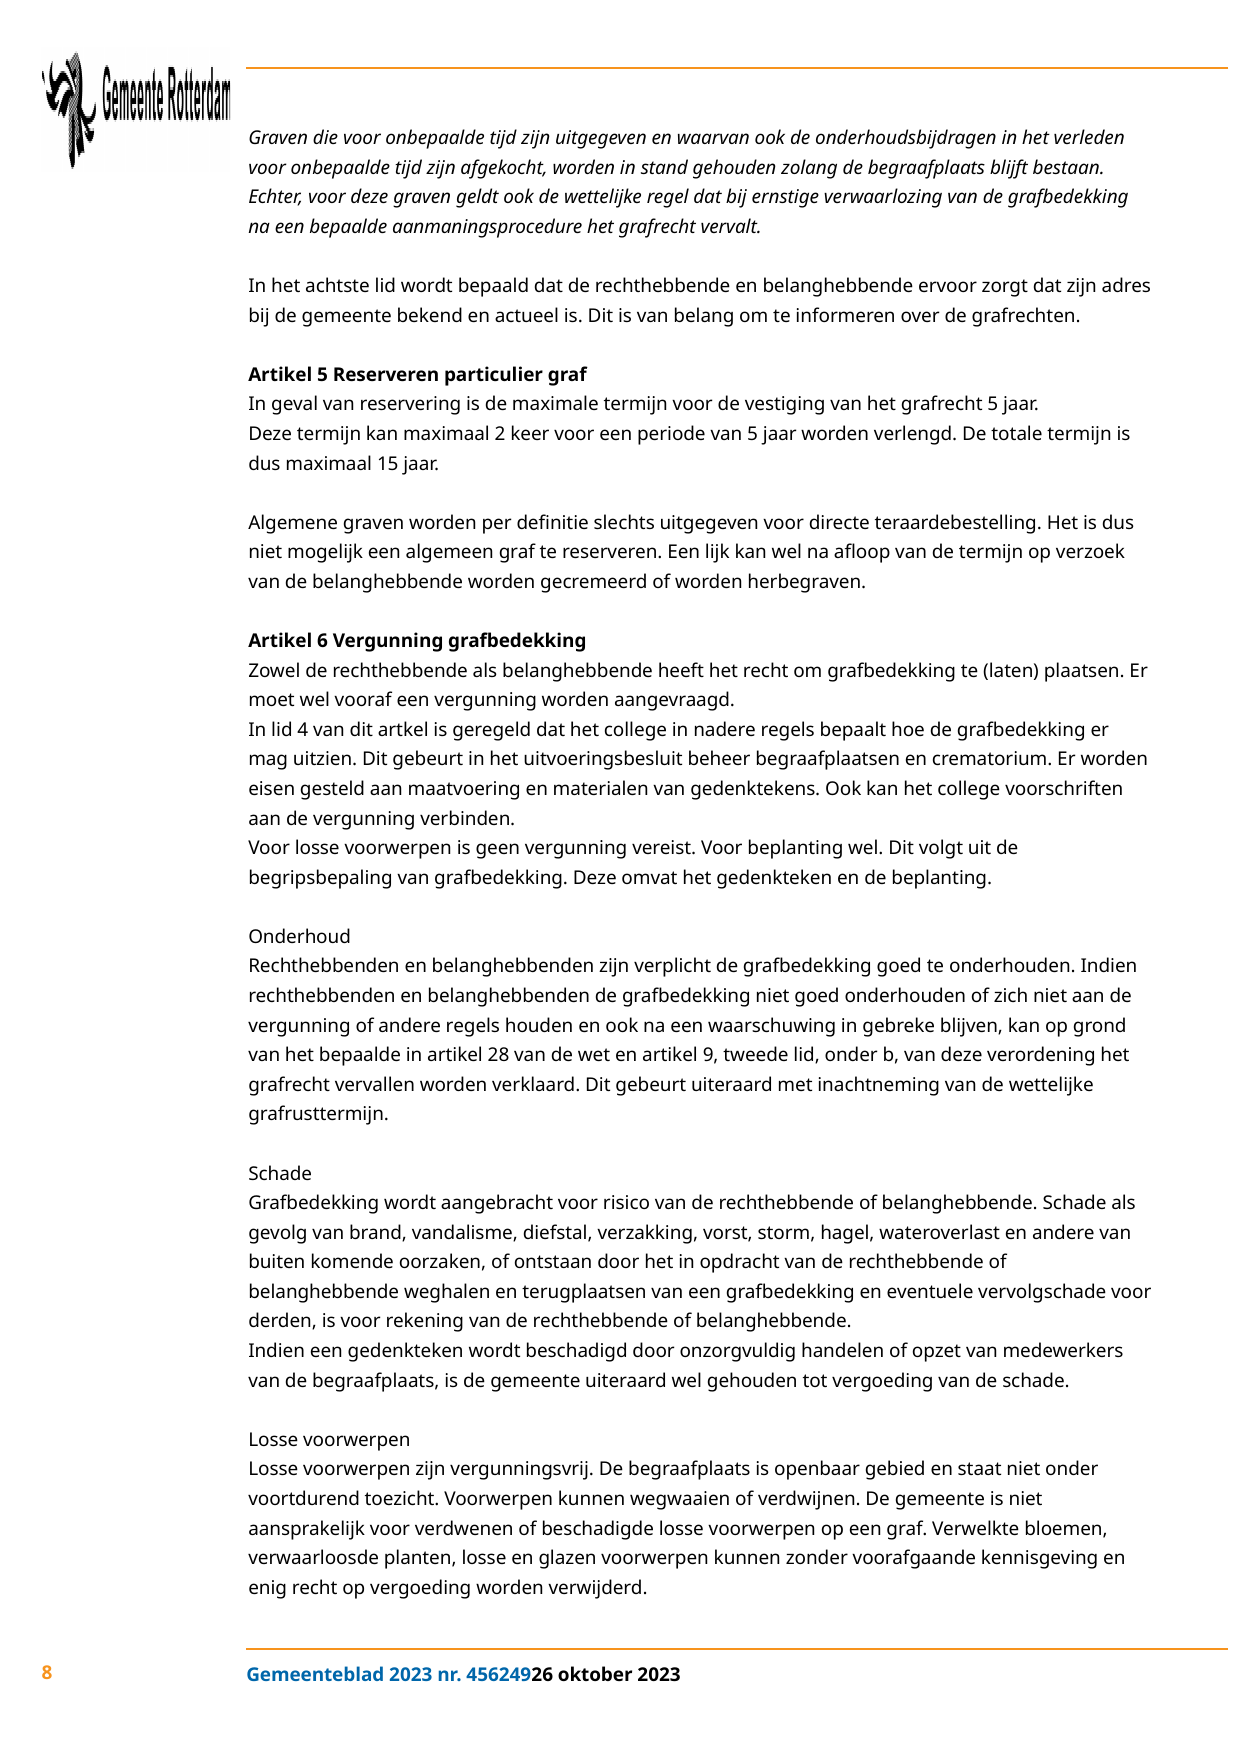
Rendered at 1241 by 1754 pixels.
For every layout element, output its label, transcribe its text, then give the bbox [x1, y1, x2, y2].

text Indien een gedenkteken wordt beschadigd door onzorgvuldig handelen of opzet van medewerkers van de begraafplaats, is de gemeente uiteraard wel gehouden tot vergoeding van de schade. [248, 1337, 1152, 1393]
text In lid 4 van dit artkel is geregeld dat het college in nadere regels bepaalt hoe de grafbedekking er mag uitzien. Dit gebeurt in het uitvoeringsbesluit beheer begraafplaatsen en crematorium. Er worden eisen gesteld aan maatvoering en materialen van gedenktekens. Ook kan het college voorschriften aan de vergunning verbinden. [248, 716, 1152, 831]
text Losse voorwerpen [248, 1426, 1152, 1452]
text Artikel 6 Vergunning grafbedekking [248, 627, 1152, 653]
text Grafbedekking wordt aangebracht voor risico van de rechthebbende of belanghebbende. Schade als gevolg van brand, vandalisme, diefstal, verzakking, vorst, storm, hagel, wateroverlast en andere van buiten komende oorzaken, of ontstaan door het in opdracht van de rechthebbende of belanghebbende weghalen en terugplaatsen van een grafbedekking en eventuele vervolgschade voor derden, is voor rekening van de rechthebbende of belanghebbende. [248, 1189, 1152, 1333]
text In geval van reservering is de maximale termijn voor de vestiging van het grafrecht 5 jaar. [248, 391, 1152, 416]
text Onderhoud [248, 923, 1152, 949]
text Zowel de rechthebbende als belanghebbende heeft het recht om grafbedekking te (laten) plaatsen. Er moet wel vooraf een vergunning worden aangevraagd. [248, 657, 1152, 712]
text Losse voorwerpen zijn vergunningsvrij. De begraafplaats is openbaar gebied en staat niet onder voortdurend toezicht. Voorwerpen kunnen wegwaaien of verdwijnen. De gemeente is niet aansprakelijk voor verdwenen of beschadigde losse voorwerpen op een graf. Verwelkte bloemen, verwaarloosde planten, losse en glazen voorwerpen kunnen zonder voorafgaande kennisgeving en enig recht op vergoeding worden verwijderd. [248, 1456, 1152, 1600]
text Schade [248, 1160, 1152, 1186]
text Algemene graven worden per definitie slechts uitgegeven voor directe teraardebestelling. Het is dus niet mogelijk een algemeen graf te reserveren. Een lijk kan wel na afloop van de termijn op verzoek van de belanghebbende worden gecremeerd of worden herbegraven. [248, 509, 1152, 594]
picture [41, 47, 231, 172]
text In het achtste lid wordt bepaald dat de rechthebbende en belanghebbende ervoor zorgt dat zijn adres bij de gemeente bekend en actueel is. Dit is van belang om te informeren over de grafrechten. [248, 272, 1152, 328]
text Deze termijn kan maximaal 2 keer voor een periode van 5 jaar worden verlengd. De totale termijn is dus maximaal 15 jaar. [248, 420, 1152, 476]
text Graven die voor onbepaalde tijd zijn uitgegeven en waarvan ook de onderhoudsbijdragen in het verleden voor onbepaalde tijd zijn afgekocht, worden in stand gehouden zolang de begraafplaats blijft bestaan. Echter, voor deze graven geldt ook de wettelijke regel dat bij ernstige verwaarlozing van de grafbedekking na een bepaalde aanmaningsprocedure het grafrecht vervalt. [248, 124, 1152, 239]
text Voor losse voorwerpen is geen vergunning vereist. Voor beplanting wel. Dit volgt uit de begripsbepaling van grafbedekking. Deze omvat het gedenkteken en de beplanting. [248, 834, 1152, 890]
text Artikel 5 Reserveren particulier graf [248, 361, 1152, 387]
text Rechthebbenden en belanghebbenden zijn verplicht de grafbedekking goed te onderhouden. Indien rechthebbenden en belanghebbenden de grafbedekking niet goed onderhouden of zich niet aan de vergunning of andere regels houden en ook na een waarschuwing in gebreke blijven, kan op grond van het bepaalde in artikel 28 van de wet en artikel 9, tweede lid, onder b, van deze verordening het grafrecht vervallen worden verklaard. Dit gebeurt uiteraard met inachtneming van de wettelijke grafrusttermijn. [248, 953, 1152, 1126]
